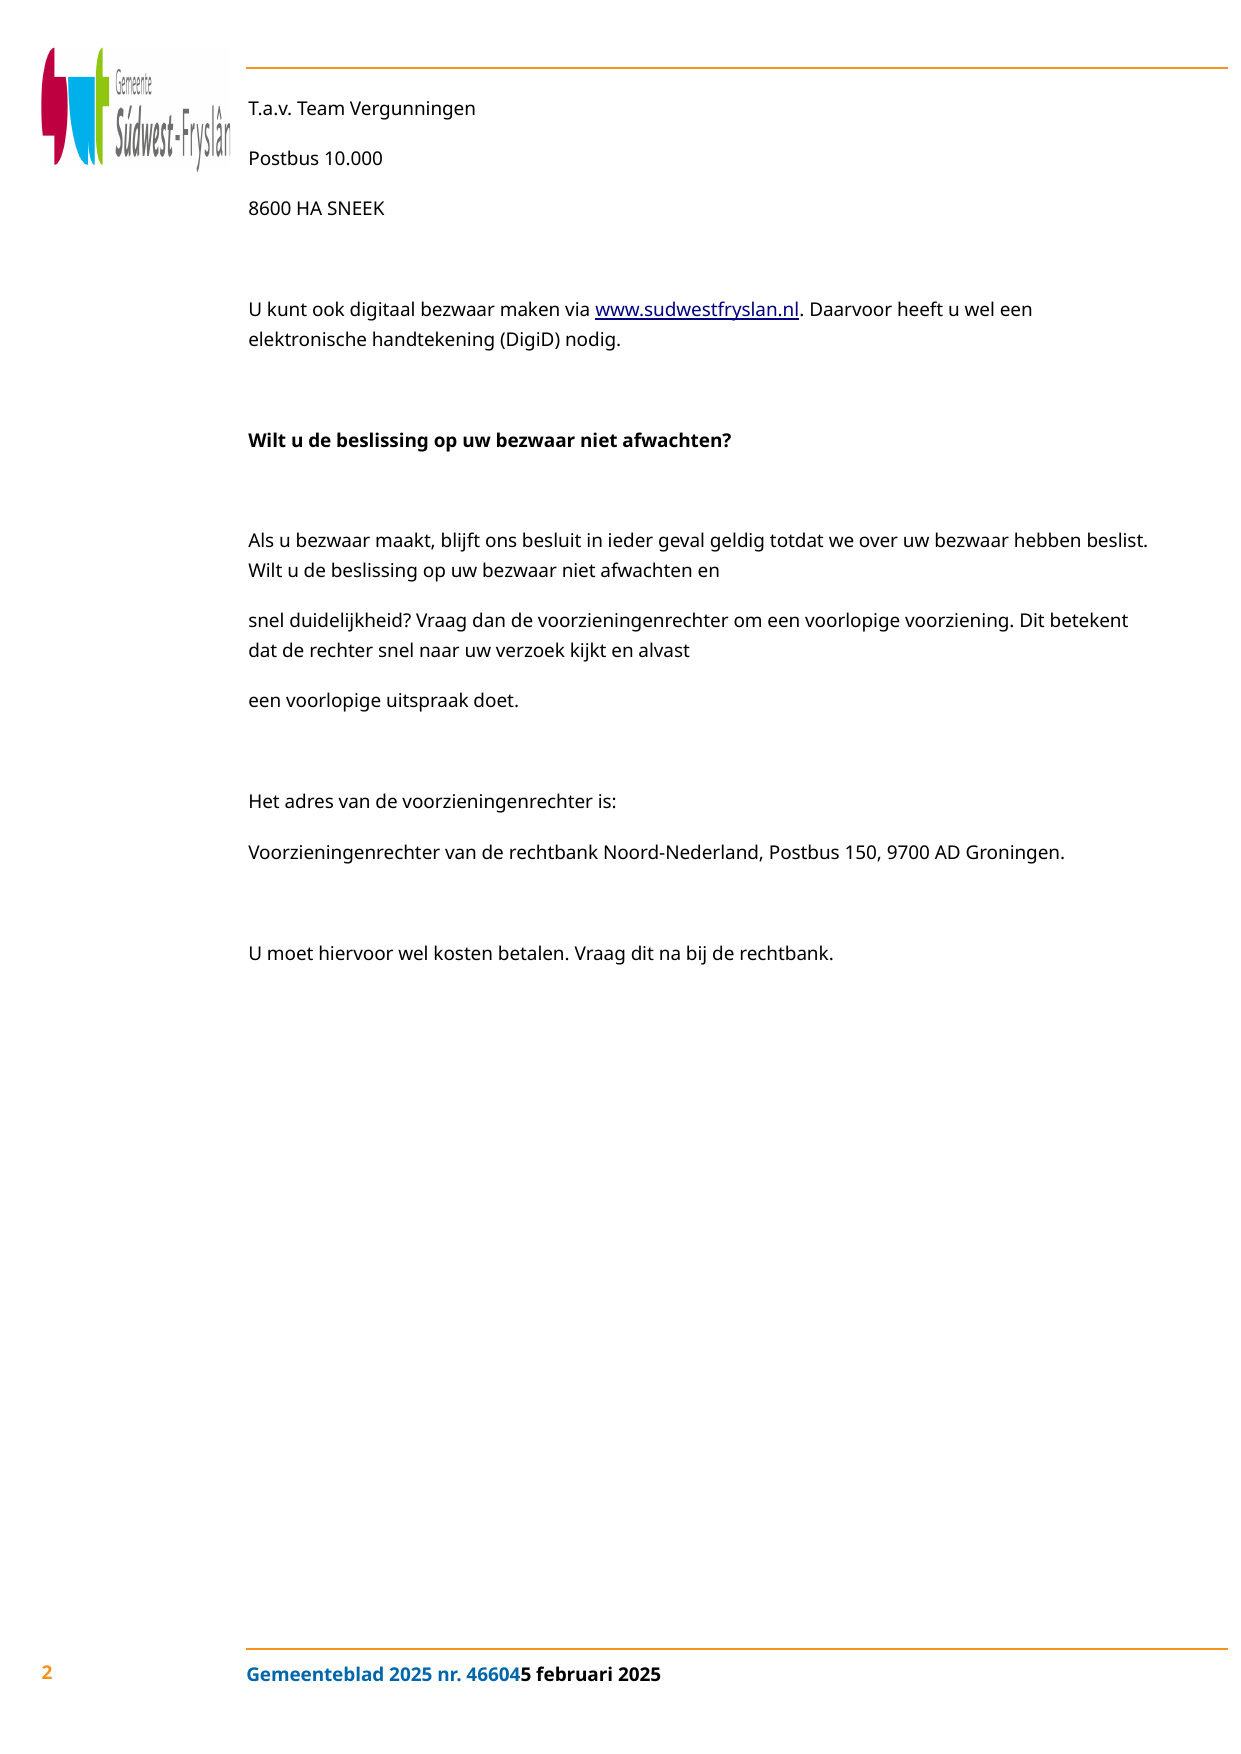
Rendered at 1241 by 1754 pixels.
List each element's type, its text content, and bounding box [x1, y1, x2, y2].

text Postbus 10.000 [248, 145, 1152, 171]
text een voorlopige uitspraak doet. [248, 688, 1152, 713]
text Als u bezwaar maakt, blijft ons besluit in ieder geval geldig totdat we over uw bezwaar hebben beslist. Wilt u de beslissing op uw bezwaar niet afwachten en [248, 528, 1152, 583]
text U moet hiervoor wel kosten betalen. Vraag dit na bij de rechtbank. [248, 940, 1152, 966]
text U kunt ook digitaal bezwaar maken via www.sudwestfryslan.nl. Daarvoor heeft u wel een elektronische handtekening (DigiD) nodig. [248, 296, 1152, 352]
text Wilt u de beslissing op uw bezwaar niet afwachten? [248, 427, 1152, 453]
text Het adres van de voorzieningenrechter is: [248, 788, 1152, 814]
picture [41, 47, 231, 172]
text Voorzieningenrechter van de rechtbank Noord-Nederland, Postbus 150, 9700 AD Groningen. [248, 839, 1152, 865]
text 8600 HA SNEEK [248, 196, 1152, 221]
text snel duidelijkheid? Vraag dan de voorzieningenrechter om een voorlopige voorziening. Dit betekent dat de rechter snel naar uw verzoek kijkt en alvast [248, 608, 1152, 663]
text T.a.v. Team Vergunningen [248, 95, 1152, 121]
